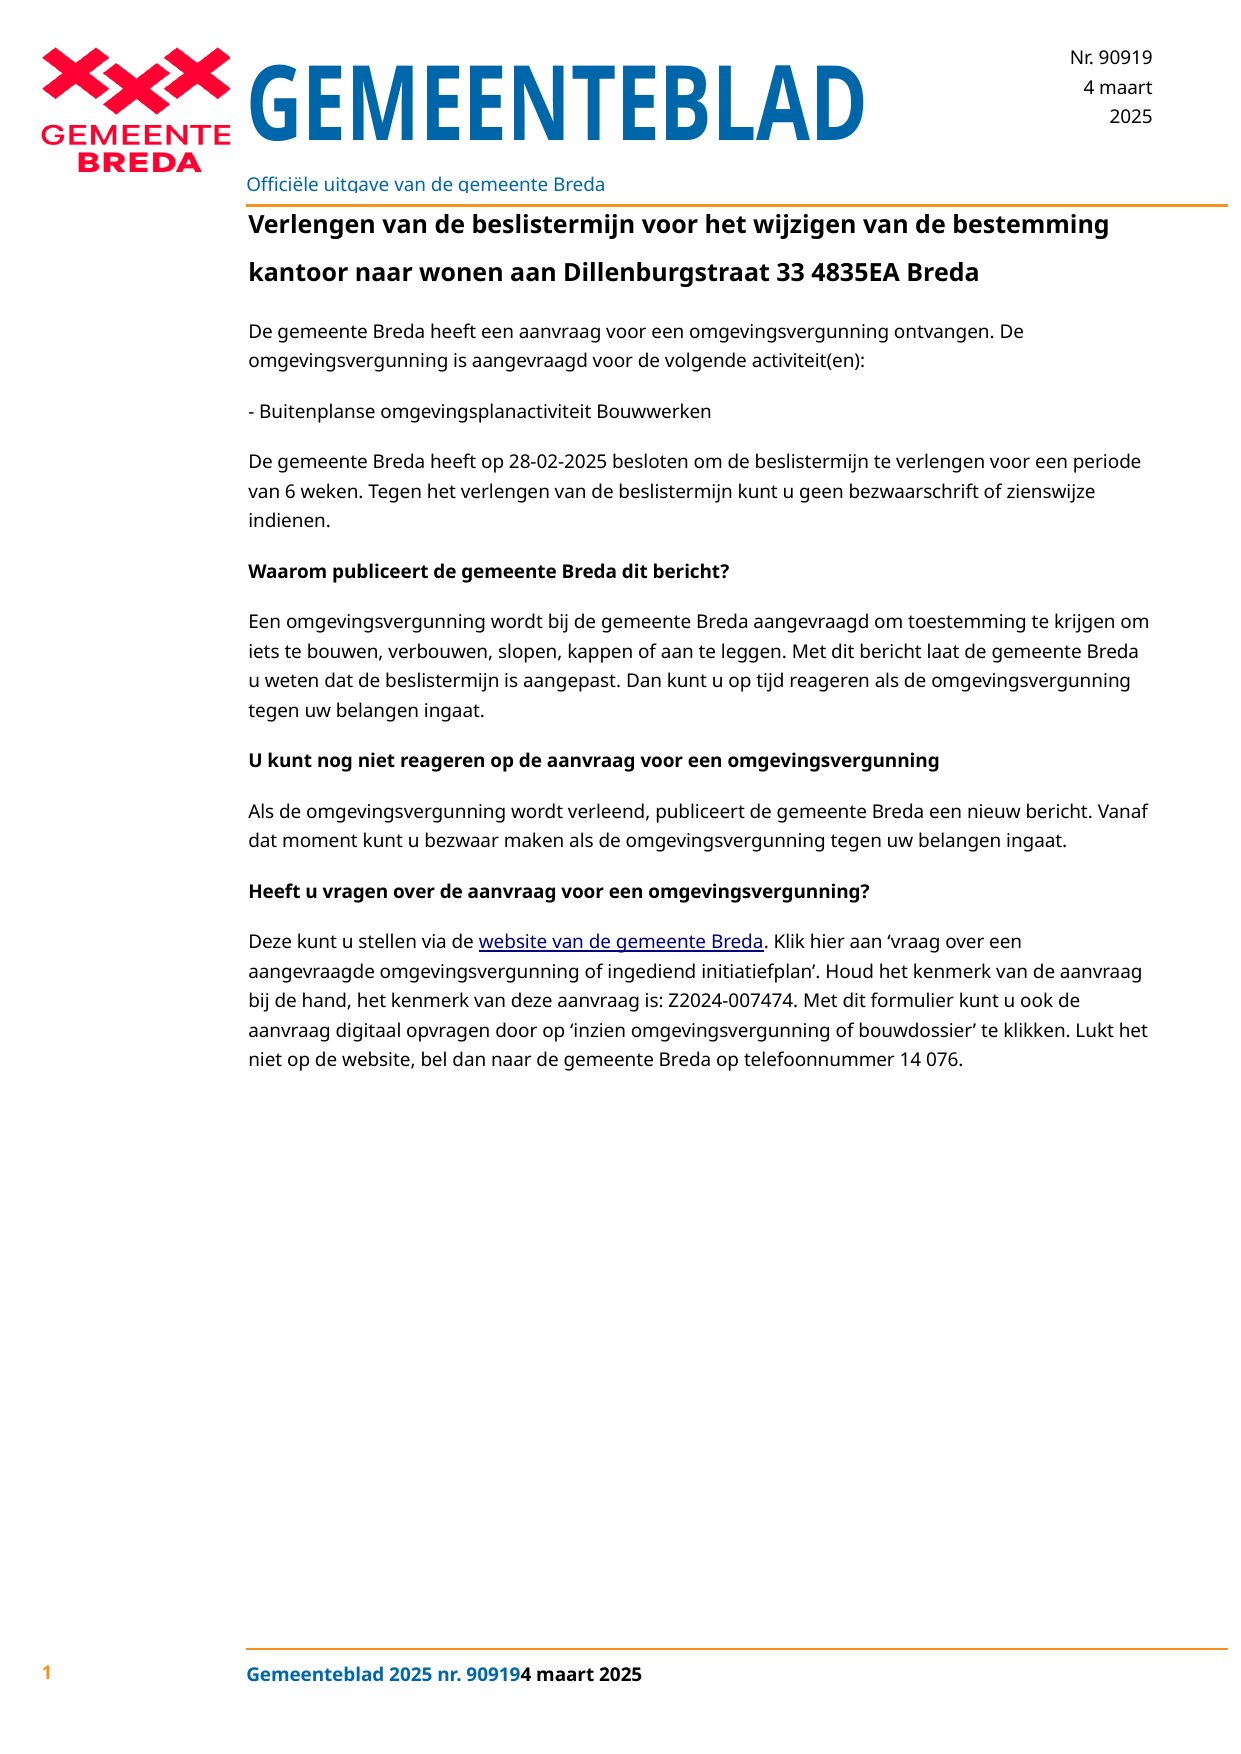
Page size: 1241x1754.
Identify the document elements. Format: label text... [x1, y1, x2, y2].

text Als de omgevingsvergunning wordt verleend, publiceert de gemeente Breda een nieuw bericht. Vanaf dat moment kunt u bezwaar maken als de omgevingsvergunning tegen uw belangen ingaat. [248, 798, 1152, 853]
text U kunt nog niet reageren op de aanvraag voor een omgevingsvergunning [248, 747, 1152, 773]
text Heeft u vragen over de aanvraag voor een omgevingsvergunning? [248, 878, 1152, 904]
text Verlengen van de beslistermijn voor het wijzigen van de bestemming kantoor naar wonen aan Dillenburgstraat 33 4835EA Breda [248, 207, 1152, 288]
picture [41, 47, 231, 172]
text Een omgevingsvergunning wordt bij de gemeente Breda aangevraagd om toestemming te krijgen om iets te bouwen, verbouwen, slopen, kappen of aan te leggen. Met dit bericht laat de gemeente Breda u weten dat de beslistermijn is aangepast. Dan kunt u op tijd reageren als de omgevingsvergunning tegen uw belangen ingaat. [248, 608, 1152, 723]
text Deze kunt u stellen via de website van de gemeente Breda. Klik hier aan ‘vraag over een aangevraagde omgevingsvergunning of ingediend initiatiefplan’. Houd het kenmerk van de aanvraag bij de hand, het kenmerk van deze aanvraag is: Z2024-007474. Met dit formulier kunt u ook de aanvraag digitaal opvragen door op ‘inzien omgevingsvergunning of bouwdossier’ te klikken. Lukt het niet op de website, bel dan naar de gemeente Breda op telefoonnummer 14 076. [248, 928, 1152, 1072]
text - Buitenplanse omgevingsplanactiviteit Bouwwerken [248, 398, 1152, 424]
text De gemeente Breda heeft een aanvraag voor een omgevingsvergunning ontvangen. De omgevingsvergunning is aangevraagd voor de volgende activiteit(en): [248, 318, 1152, 373]
text Waarom publiceert de gemeente Breda dit bericht? [248, 558, 1152, 584]
text De gemeente Breda heeft op 28-02-2025 besloten om de beslistermijn te verlengen voor een periode van 6 weken. Tegen het verlengen van de beslistermijn kunt u geen bezwaarschrift of zienswijze indienen. [248, 448, 1152, 533]
